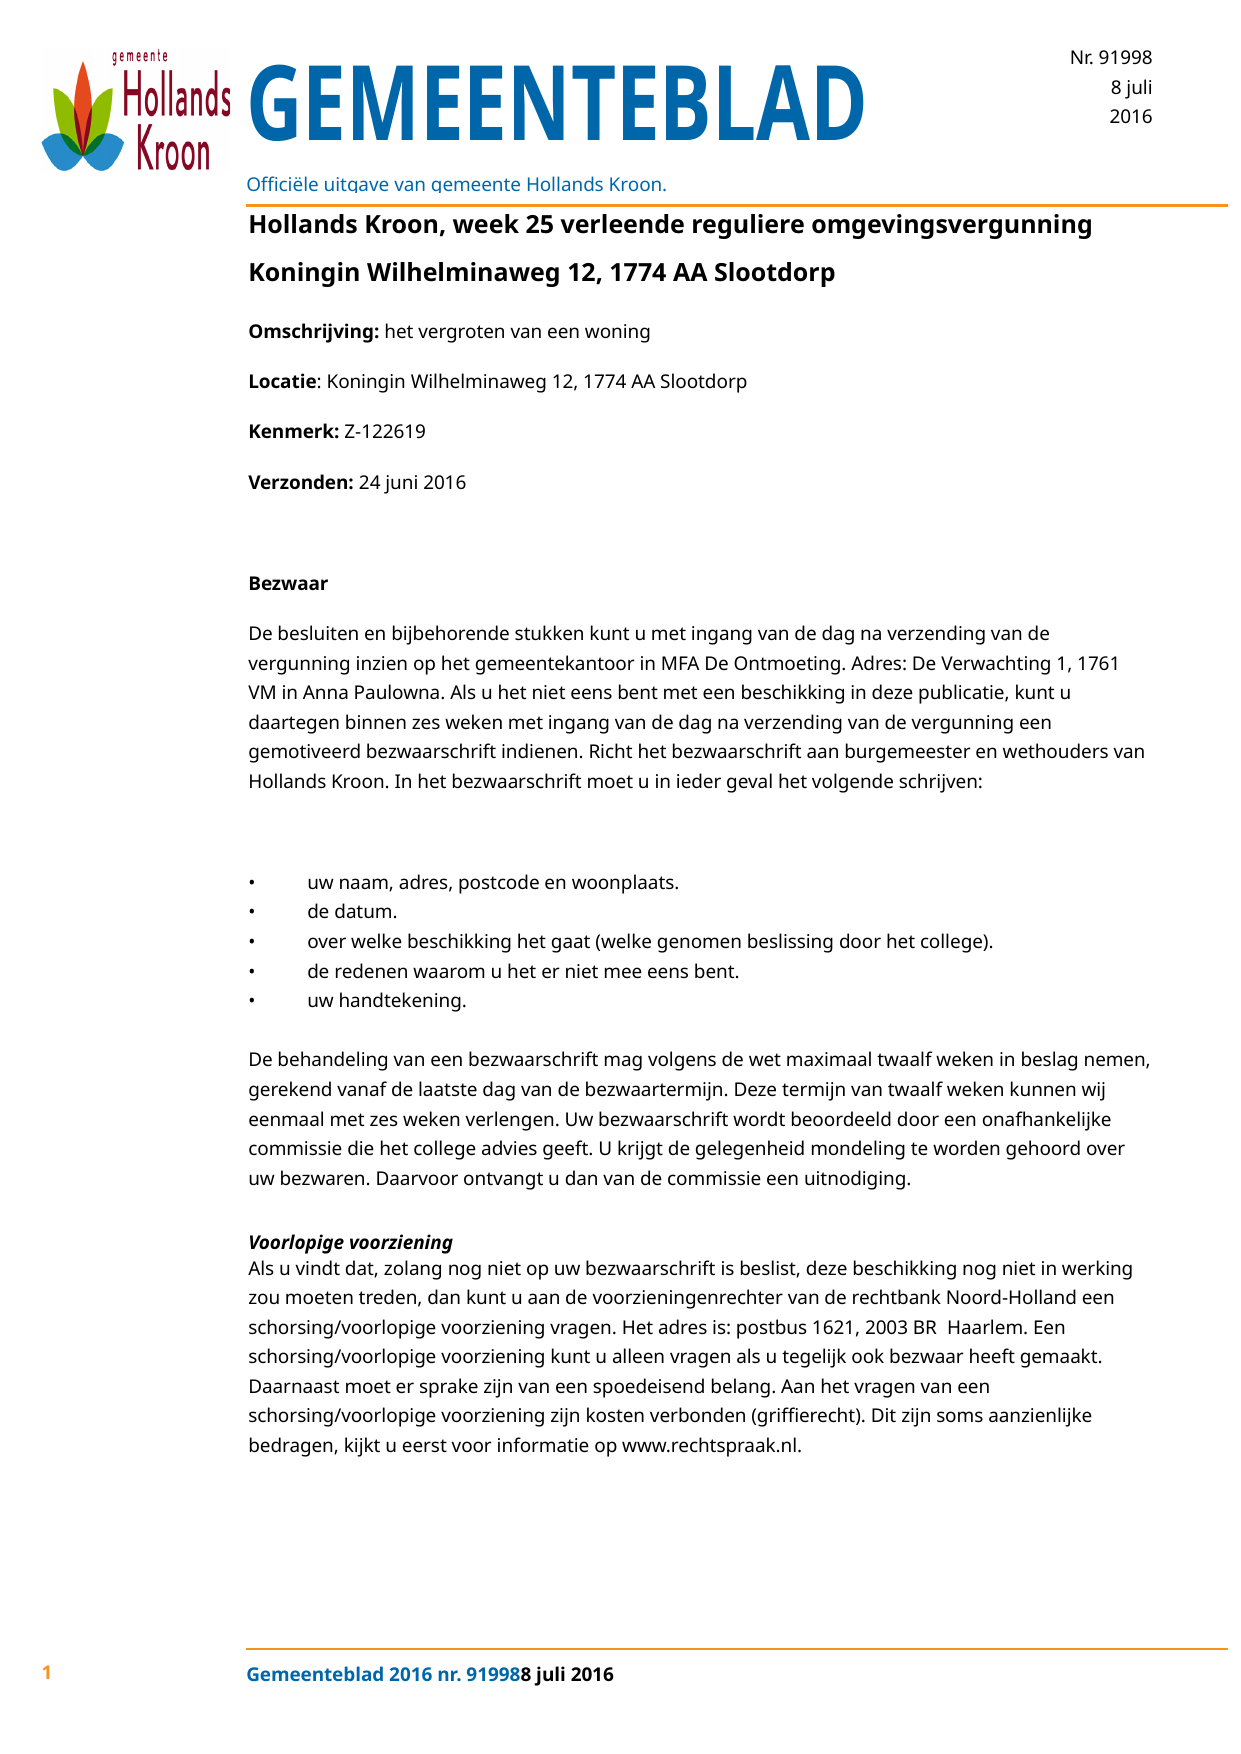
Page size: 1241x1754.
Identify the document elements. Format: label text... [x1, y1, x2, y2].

text Locatie: Koningin Wilhelminaweg 12, 1774 AA Slootdorp [248, 368, 1152, 394]
text De behandeling van een bezwaarschrift mag volgens de wet maximaal twaalf weken in beslag nemen, gerekend vanaf de laatste dag van de bezwaartermijn. Deze termijn van twaalf weken kunnen wij eenmaal met zes weken verlengen. Uw bezwaarschrift wordt beoordeeld door een onafhankelijke commissie die het college advies geeft. U krijgt de gelegenheid mondeling te worden gehoord over uw bezwaren. Daarvoor ontvangt u dan van de commissie een uitnodiging. [248, 1047, 1152, 1191]
list over welke beschikking het gaat (welke genomen beslissing door het college). [248, 928, 1152, 954]
list uw handtekening. [248, 987, 1152, 1013]
list de redenen waarom u het er niet mee eens bent. [248, 958, 1152, 984]
text Als u vindt dat, zolang nog niet op uw bezwaarschrift is beslist, deze beschikking nog niet in werking zou moeten treden, dan kunt u aan de voorzieningenrechter van de rechtbank Noord-Holland een schorsing/voorlopige voorziening vragen. Het adres is: postbus 1621, 2003 BR Haarlem. Een schorsing/voorlopige voorziening kunt u alleen vragen als u tegelijk ook bezwaar heeft gemaakt. Daarnaast moet er sprake zijn van een spoedeisend belang. Aan het vragen van een schorsing/voorlopige voorziening zijn kosten verbonden (griffierecht). Dit zijn soms aanzienlijke bedragen, kijkt u eerst voor informatie op www.rechtspraak.nl. [248, 1255, 1152, 1458]
text Bezwaar [248, 570, 1152, 596]
list de datum. [248, 899, 1152, 924]
text De besluiten en bijbehorende stukken kunt u met ingang van de dag na verzending van de vergunning inzien op het gemeentekantoor in MFA De Ontmoeting. Adres: De Verwachting 1, 1761 VM in Anna Paulowna. Als u het niet eens bent met een beschikking in deze publicatie, kunt u daartegen binnen zes weken met ingang van de dag na verzending van de vergunning een gemotiveerd bezwaarschrift indienen. Richt het bezwaarschrift aan burgemeester en wethouders van Hollands Kroon. In het bezwaarschrift moet u in ieder geval het volgende schrijven: [248, 620, 1152, 794]
text Voorlopige voorziening [248, 1229, 1152, 1255]
picture [41, 47, 231, 172]
list uw naam, adres, postcode en woonplaats. [248, 869, 1152, 895]
text Verzonden: 24 juni 2016 [248, 469, 1152, 495]
text Hollands Kroon, week 25 verleende reguliere omgevingsvergunning Koningin Wilhelminaweg 12, 1774 AA Slootdorp [248, 207, 1152, 288]
text Kenmerk: Z-122619 [248, 419, 1152, 444]
text Omschrijving: het vergroten van een woning [248, 318, 1152, 344]
